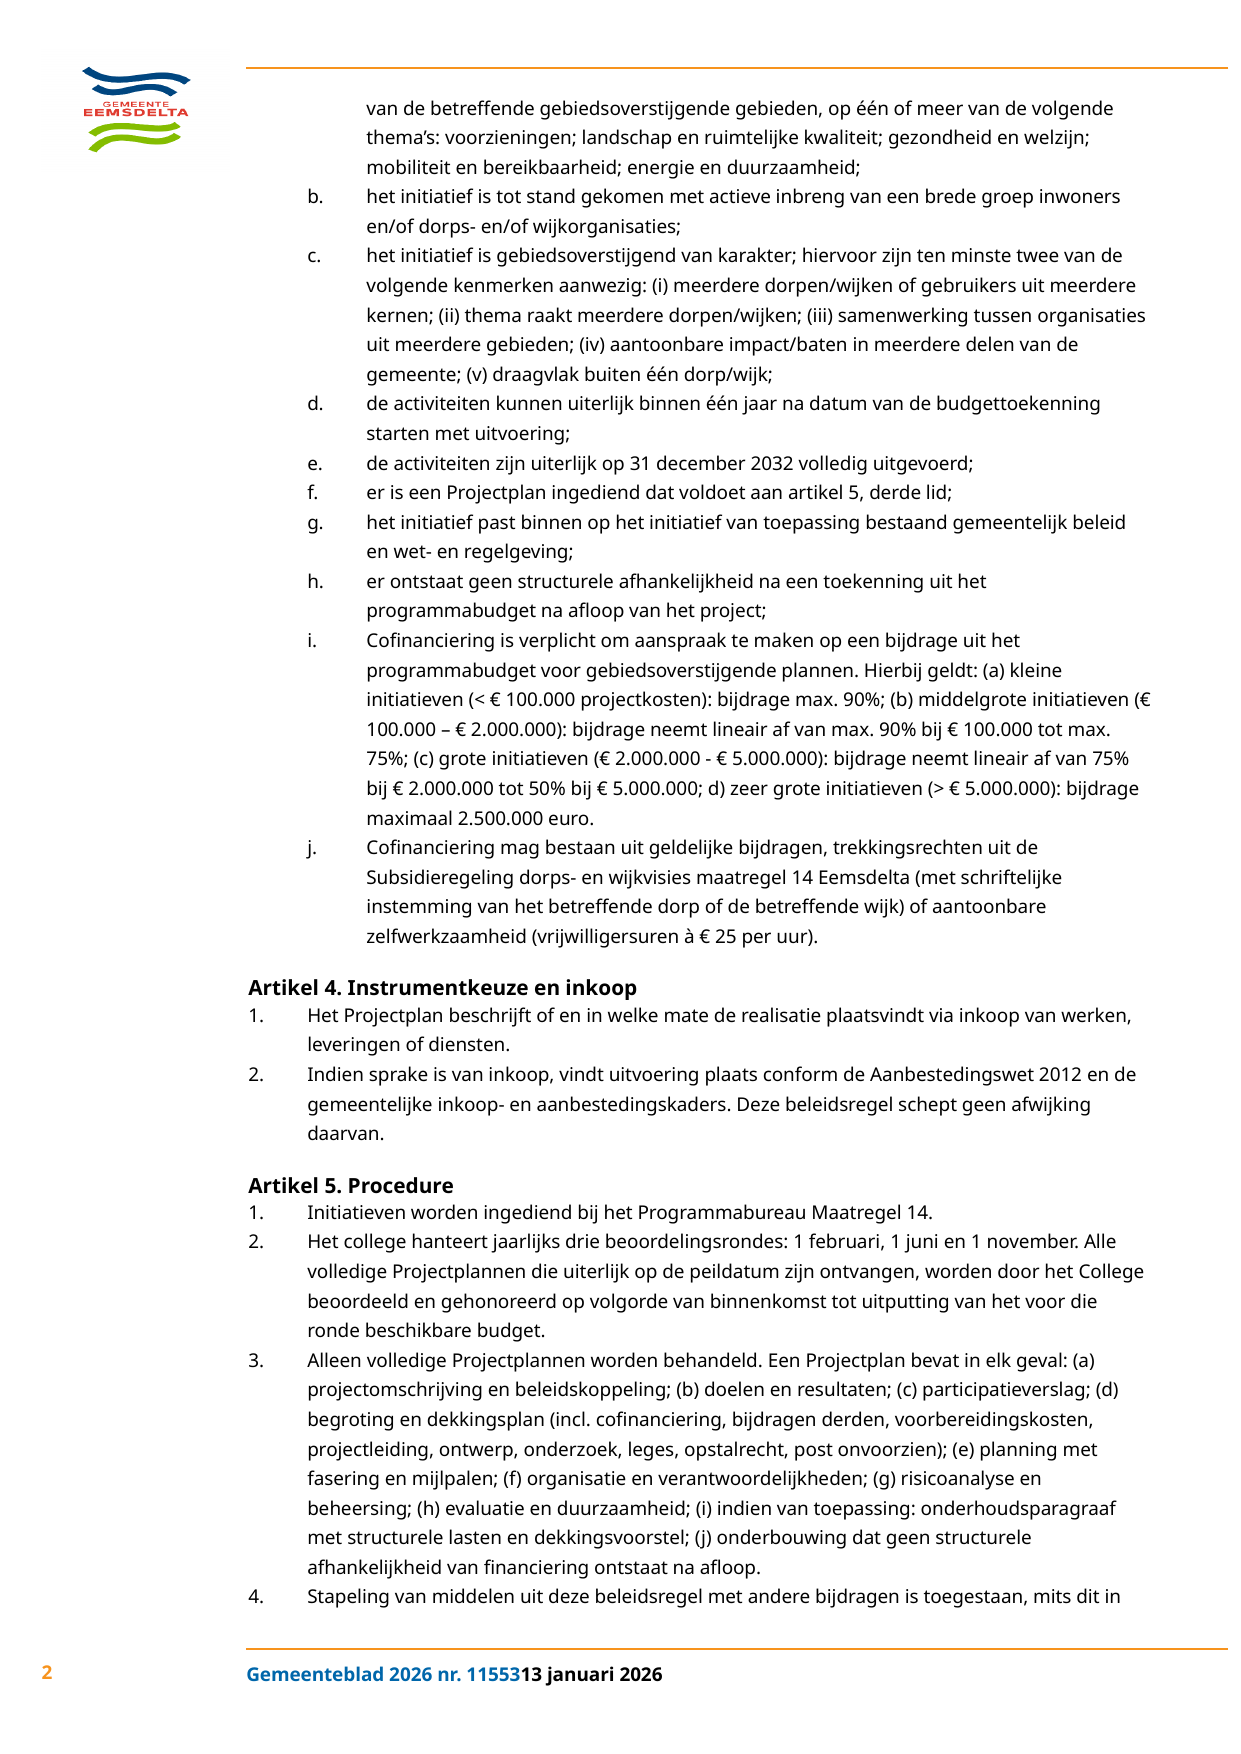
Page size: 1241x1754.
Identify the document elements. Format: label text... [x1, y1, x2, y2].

list de activiteiten kunnen uiterlijk binnen één jaar na datum van de budgettoekenning starten met uitvoering; [307, 391, 1152, 446]
list er is een Projectplan ingediend dat voldoet aan artikel 5, derde lid; [307, 479, 1152, 505]
list het initiatief past binnen op het initiatief van toepassing bestaand gemeentelijk beleid en wet- en regelgeving; [307, 509, 1152, 564]
list Cofinanciering mag bestaan uit geldelijke bijdragen, trekkingsrechten uit de Subsidieregeling dorps- en wijkvisies maatregel 14 Eemsdelta (met schriftelijke instemming van het betreffende dorp of de betreffende wijk) of aantoonbare zelfwerkzaamheid (vrijwilligersuren à € 25 per uur). [307, 834, 1152, 949]
list Indien sprake is van inkoop, vindt uitvoering plaats conform de Aanbestedingswet 2012 en de gemeentelijke inkoop- en aanbestedingskaders. Deze beleidsregel schept geen afwijking daarvan. [248, 1061, 1152, 1146]
list Het college hanteert jaarlijks drie beoordelingsrondes: 1 februari, 1 juni en 1 november. Alle volledige Projectplannen die uiterlijk op de peildatum zijn ontvangen, worden door het College beoordeeld en gehonoreerd op volgorde van binnenkomst tot uitputting van het voor die ronde beschikbare budget. [248, 1229, 1152, 1343]
list Stapeling van middelen uit deze beleidsregel met andere bijdragen is toegestaan, mits dit in [248, 1584, 1152, 1609]
text Artikel 5. Procedure [248, 1171, 1152, 1199]
list Initiatieven worden ingediend bij het Programmabureau Maatregel 14. [248, 1199, 1152, 1225]
list Het Projectplan beschrijft of en in welke mate de realisatie plaatsvindt via inkoop van werken, leveringen of diensten. [248, 1002, 1152, 1057]
list van de betreffende gebiedsoverstijgende gebieden, op één of meer van de volgende thema’s: voorzieningen; landschap en ruimtelijke kwaliteit; gezondheid en welzijn; mobiliteit en bereikbaarheid; energie en duurzaamheid; [307, 95, 1152, 180]
list Cofinanciering is verplicht om aanspraak te maken op een bijdrage uit het programmabudget voor gebiedsoverstijgende plannen. Hierbij geldt: (a) kleine initiatieven (< € 100.000 projectkosten): bijdrage max. 90%; (b) middelgrote initiatieven (€ 100.000 – € 2.000.000): bijdrage neemt lineair af van max. 90% bij € 100.000 tot max. 75%; (c) grote initiatieven (€ 2.000.000 - € 5.000.000): bijdrage neemt lineair af van 75% bij € 2.000.000 tot 50% bij € 5.000.000; d) zeer grote initiatieven (> € 5.000.000): bijdrage maximaal 2.500.000 euro. [307, 627, 1152, 831]
list het initiatief is tot stand gekomen met actieve inbreng van een brede groep inwoners en/of dorps- en/of wijkorganisaties; [307, 183, 1152, 239]
picture [41, 47, 231, 172]
list Alleen volledige Projectplannen worden behandeld. Een Projectplan bevat in elk geval: (a) projectomschrijving en beleidskoppeling; (b) doelen en resultaten; (c) participatieverslag; (d) begroting en dekkingsplan (incl. cofinanciering, bijdragen derden, voorbereidingskosten, projectleiding, ontwerp, onderzoek, leges, opstalrecht, post onvoorzien); (e) planning met fasering en mijlpalen; (f) organisatie en verantwoordelijkheden; (g) risicoanalyse en beheersing; (h) evaluatie en duurzaamheid; (i) indien van toepassing: onderhoudsparagraaf met structurele lasten en dekkingsvoorstel; (j) onderbouwing dat geen structurele afhankelijkheid van financiering ontstaat na afloop. [248, 1347, 1152, 1580]
list het initiatief is gebiedsoverstijgend van karakter; hiervoor zijn ten minste twee van de volgende kenmerken aanwezig: (i) meerdere dorpen/wijken of gebruikers uit meerdere kernen; (ii) thema raakt meerdere dorpen/wijken; (iii) samenwerking tussen organisaties uit meerdere gebieden; (iv) aantoonbare impact/baten in meerdere delen van de gemeente; (v) draagvlak buiten één dorp/wijk; [307, 243, 1152, 387]
list er ontstaat geen structurele afhankelijkheid na een toekenning uit het programmabudget na afloop van het project; [307, 568, 1152, 623]
list de activiteiten zijn uiterlijk op 31 december 2032 volledig uitgevoerd; [307, 450, 1152, 476]
text Artikel 4. Instrumentkeuze en inkoop [248, 973, 1152, 1002]
